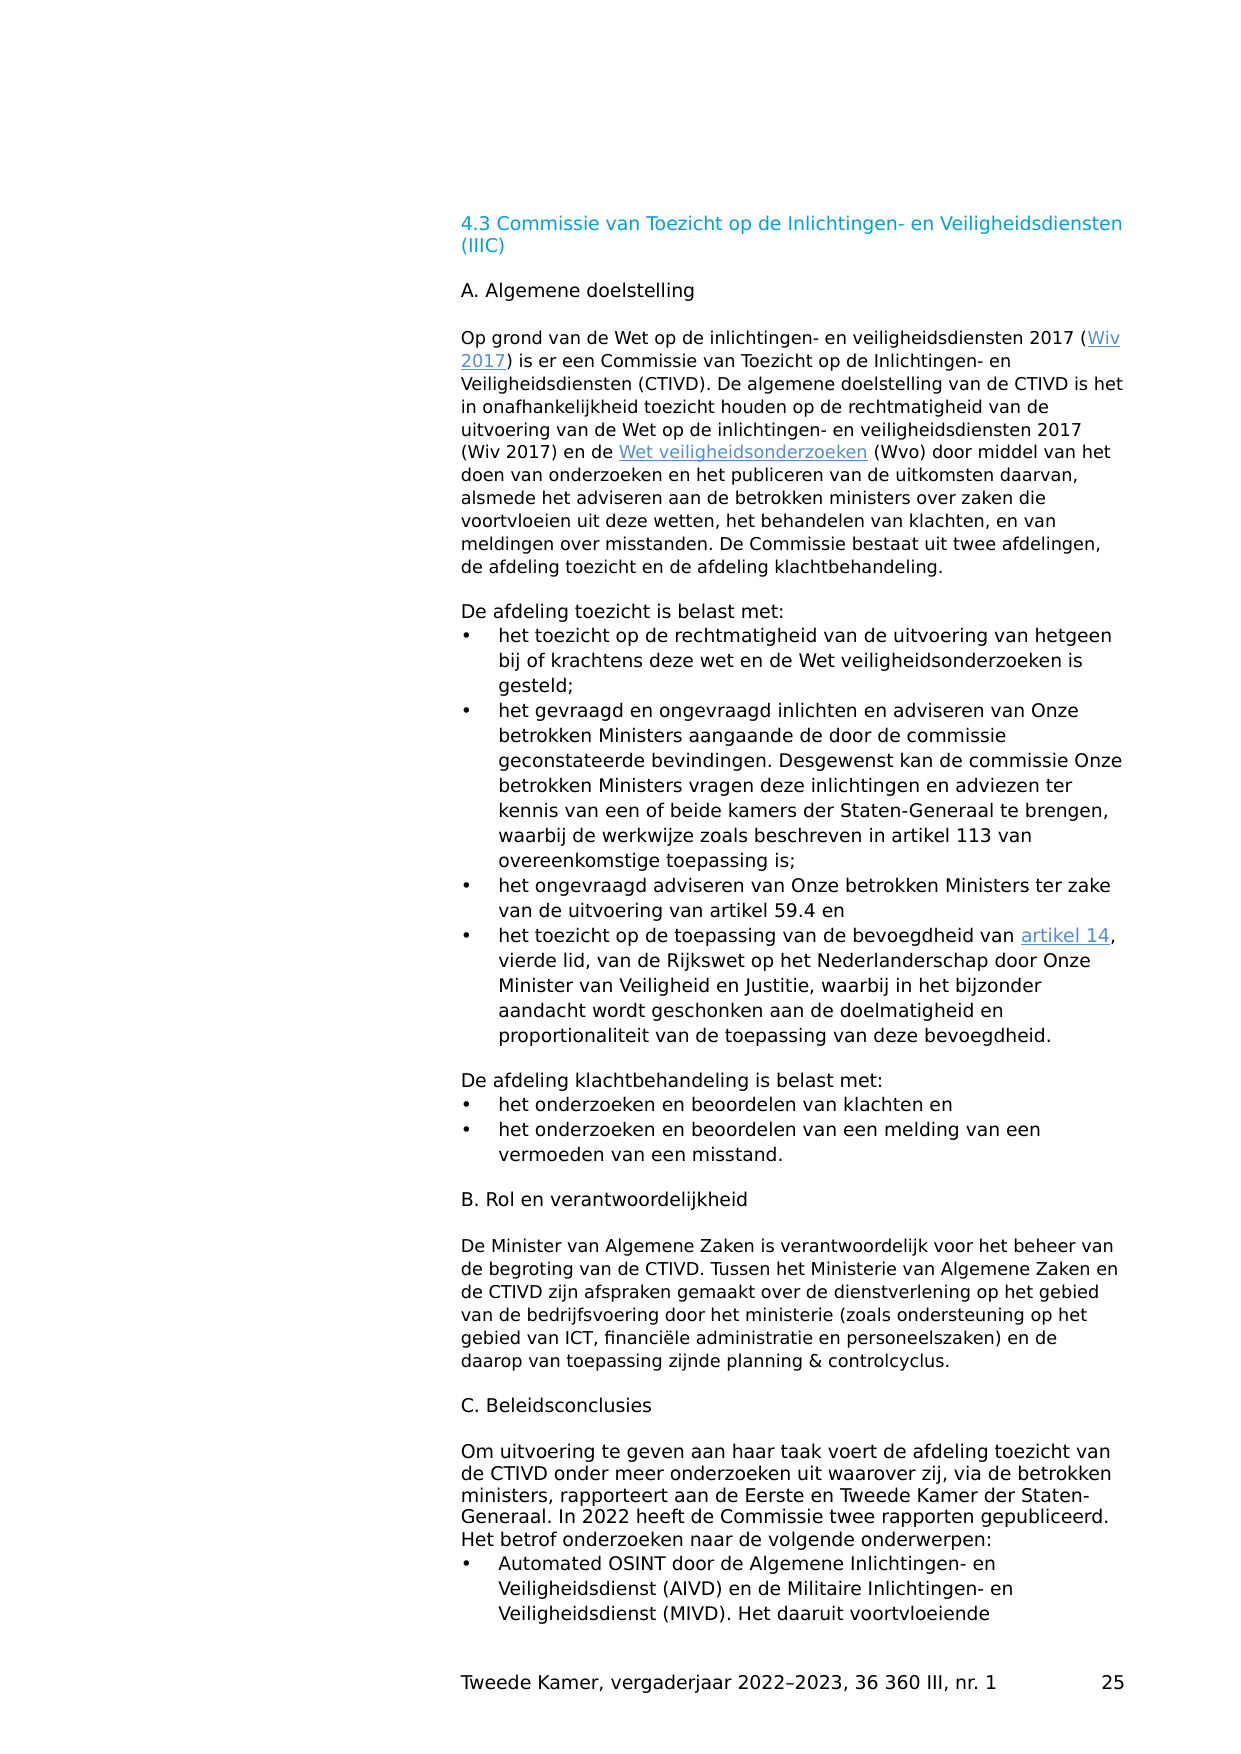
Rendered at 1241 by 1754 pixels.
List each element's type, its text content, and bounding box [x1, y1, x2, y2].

title B. Rol en verantwoordelijkheid [461, 1189, 1125, 1211]
text De Minister van Algemene Zaken is verantwoordelijk voor het beheer van de begroting van de CTIVD. Tussen het Ministerie van Algemene Zaken en de CTIVD zijn afspraken gemaakt over de dienstverlening op het gebied van de bedrijfsvoering door het ministerie (zoals ondersteuning op het gebied van ICT, financiële administratie en personeelszaken) en de daarop van toepassing zijnde planning & controlcyclus. [461, 1234, 1125, 1372]
title C. Beleidsconclusies [461, 1395, 1125, 1417]
list het ongevraagd adviseren van Onze betrokken Ministers ter zake van de uitvoering van artikel 59.4 en [461, 873, 1125, 923]
text De afdeling toezicht is belast met: [461, 601, 1125, 623]
title 4.3 Commissie van Toezicht op de Inlichtingen- en Veiligheidsdiensten (IIIC) [461, 213, 1125, 257]
list het gevraagd en ongevraagd inlichten en adviseren van Onze betrokken Ministers aangaande de door de commissie geconstateerde bevindingen. Desgewenst kan de commissie Onze betrokken Ministers vragen deze inlichtingen en adviezen ter kennis van een of beide kamers der Staten-Generaal te brengen, waarbij de werkwijze zoals beschreven in artikel 113 van overeenkomstige toepassing is; [461, 698, 1125, 873]
text Om uitvoering te geven aan haar taak voert de afdeling toezicht van de CTIVD onder meer onderzoeken uit waarover zij, via de betrokken ministers, rapporteert aan de Eerste en Tweede Kamer der Staten-Generaal. In 2022 heeft de Commissie twee rapporten gepubliceerd. Het betrof onderzoeken naar de volgende onderwerpen: [461, 1441, 1125, 1550]
list Automated OSINT door de Algemene Inlichtingen- en Veiligheidsdienst (AIVD) en de Militaire Inlichtingen- en Veiligheidsdienst (MIVD). Het daaruit voortvloeiende [461, 1550, 1125, 1625]
title A. Algemene doelstelling [461, 280, 1125, 302]
list het onderzoeken en beoordelen van een melding van een vermoeden van een misstand. [461, 1117, 1125, 1167]
text Op grond van de Wet op de inlichtingen- en veiligheidsdiensten 2017 (Wiv 2017) is er een Commissie van Toezicht op de Inlichtingen- en Veiligheidsdiensten (CTIVD). De algemene doelstelling van de CTIVD is het in onafhankelijkheid toezicht houden op de rechtmatigheid van de uitvoering van de Wet op de inlichtingen- en veiligheidsdiensten 2017 (Wiv 2017) en de Wet veiligheidsonderzoeken (Wvo) door middel van het doen van onderzoeken en het publiceren van de uitkomsten daarvan, alsmede het adviseren aan de betrokken ministers over zaken die voortvloeien uit deze wetten, het behandelen van klachten, en van meldingen over misstanden. De Commissie bestaat uit twee afdelingen, de afdeling toezicht en de afdeling klachtbehandeling. [461, 326, 1125, 578]
text De afdeling klachtbehandeling is belast met: [461, 1070, 1125, 1092]
list het toezicht op de toepassing van de bevoegdheid van artikel 14, vierde lid, van de Rijkswet op het Nederlanderschap door Onze Minister van Veiligheid en Justitie, waarbij in het bijzonder aandacht wordt geschonken aan de doelmatigheid en proportionaliteit van de toepassing van deze bevoegdheid. [461, 923, 1125, 1048]
list het onderzoeken en beoordelen van klachten en [461, 1092, 1125, 1117]
list het toezicht op de rechtmatigheid van de uitvoering van hetgeen bij of krachtens deze wet en de Wet veiligheidsonderzoeken is gesteld; [461, 623, 1125, 698]
